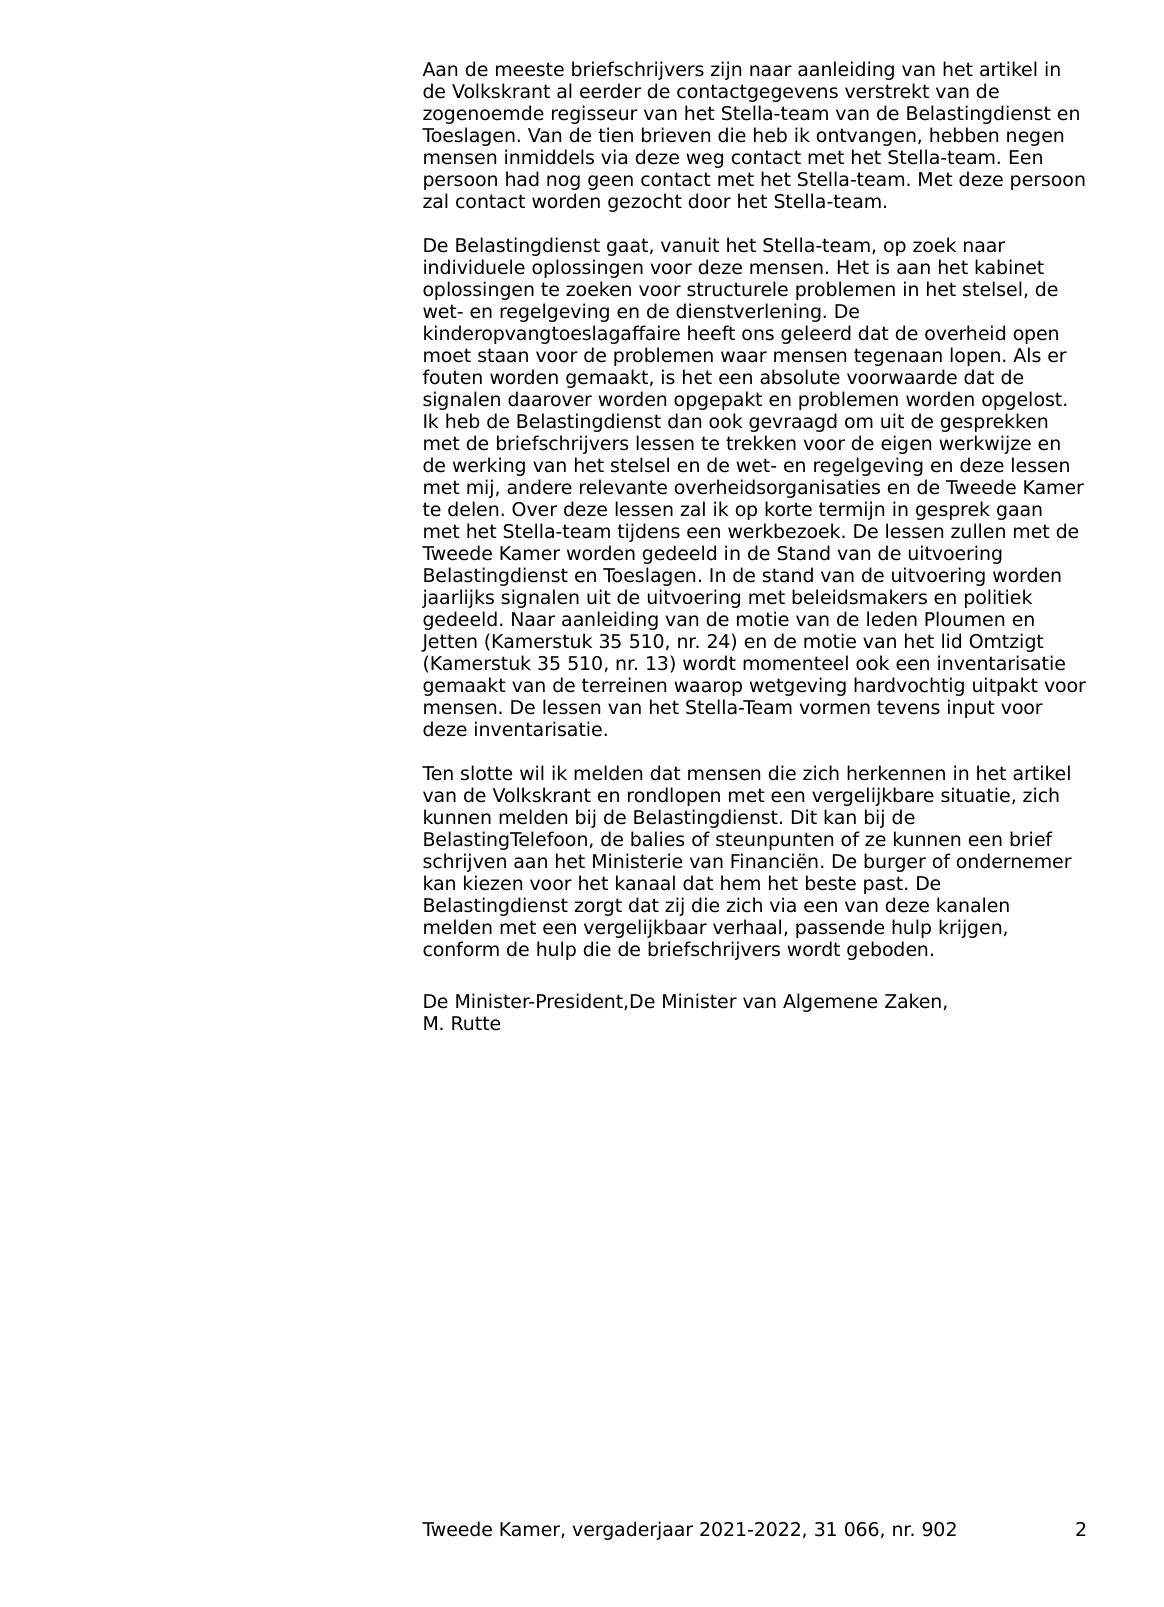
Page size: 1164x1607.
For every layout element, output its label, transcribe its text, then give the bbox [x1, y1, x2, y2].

text De Minister-President,De Minister van Algemene Zaken, M. Rutte [422, 991, 1087, 1034]
text De Belastingdienst gaat, vanuit het Stella-team, op zoek naar individuele oplossingen voor deze mensen. Het is aan het kabinet oplossingen te zoeken voor structurele problemen in het stelsel, de wet- en regelgeving en de dienstverlening. De kinderopvangtoeslagaffaire heeft ons geleerd dat de overheid open moet staan voor de problemen waar mensen tegenaan lopen. Als er fouten worden gemaakt, is het een absolute voorwaarde dat de signalen daarover worden opgepakt en problemen worden opgelost. Ik heb de Belastingdienst dan ook gevraagd om uit de gesprekken met de briefschrijvers lessen te trekken voor de eigen werkwijze en de werking van het stelsel en de wet- en regelgeving en deze lessen met mij, andere relevante overheidsorganisaties en de Tweede Kamer te delen. Over deze lessen zal ik op korte termijn in gesprek gaan met het Stella-team tijdens een werkbezoek. De lessen zullen met de Tweede Kamer worden gedeeld in de Stand van de uitvoering Belastingdienst en Toeslagen. In de stand van de uitvoering worden jaarlijks signalen uit de uitvoering met beleidsmakers en politiek gedeeld. Naar aanleiding van de motie van de leden Ploumen en Jetten (Kamerstuk 35 510, nr. 24) en de motie van het lid Omtzigt (Kamerstuk 35 510, nr. 13) wordt momenteel ook een inventarisatie gemaakt van de terreinen waarop wetgeving hardvochtig uitpakt voor mensen. De lessen van het Stella-Team vormen tevens input voor deze inventarisatie. [422, 235, 1087, 741]
text Aan de meeste briefschrijvers zijn naar aanleiding van het artikel in de Volkskrant al eerder de contactgegevens verstrekt van de zogenoemde regisseur van het Stella-team van de Belastingdienst en Toeslagen. Van de tien brieven die heb ik ontvangen, hebben negen mensen inmiddels via deze weg contact met het Stella-team. Een persoon had nog geen contact met het Stella-team. Met deze persoon zal contact worden gezocht door het Stella-team. [422, 59, 1087, 213]
text Ten slotte wil ik melden dat mensen die zich herkennen in het artikel van de Volkskrant en rondlopen met een vergelijkbare situatie, zich kunnen melden bij de Belastingdienst. Dit kan bij de BelastingTelefoon, de balies of steunpunten of ze kunnen een brief schrijven aan het Ministerie van Financiën. De burger of ondernemer kan kiezen voor het kanaal dat hem het beste past. De Belastingdienst zorgt dat zij die zich via een van deze kanalen melden met een vergelijkbaar verhaal, passende hulp krijgen, conform de hulp die de briefschrijvers wordt geboden. [422, 763, 1087, 961]
